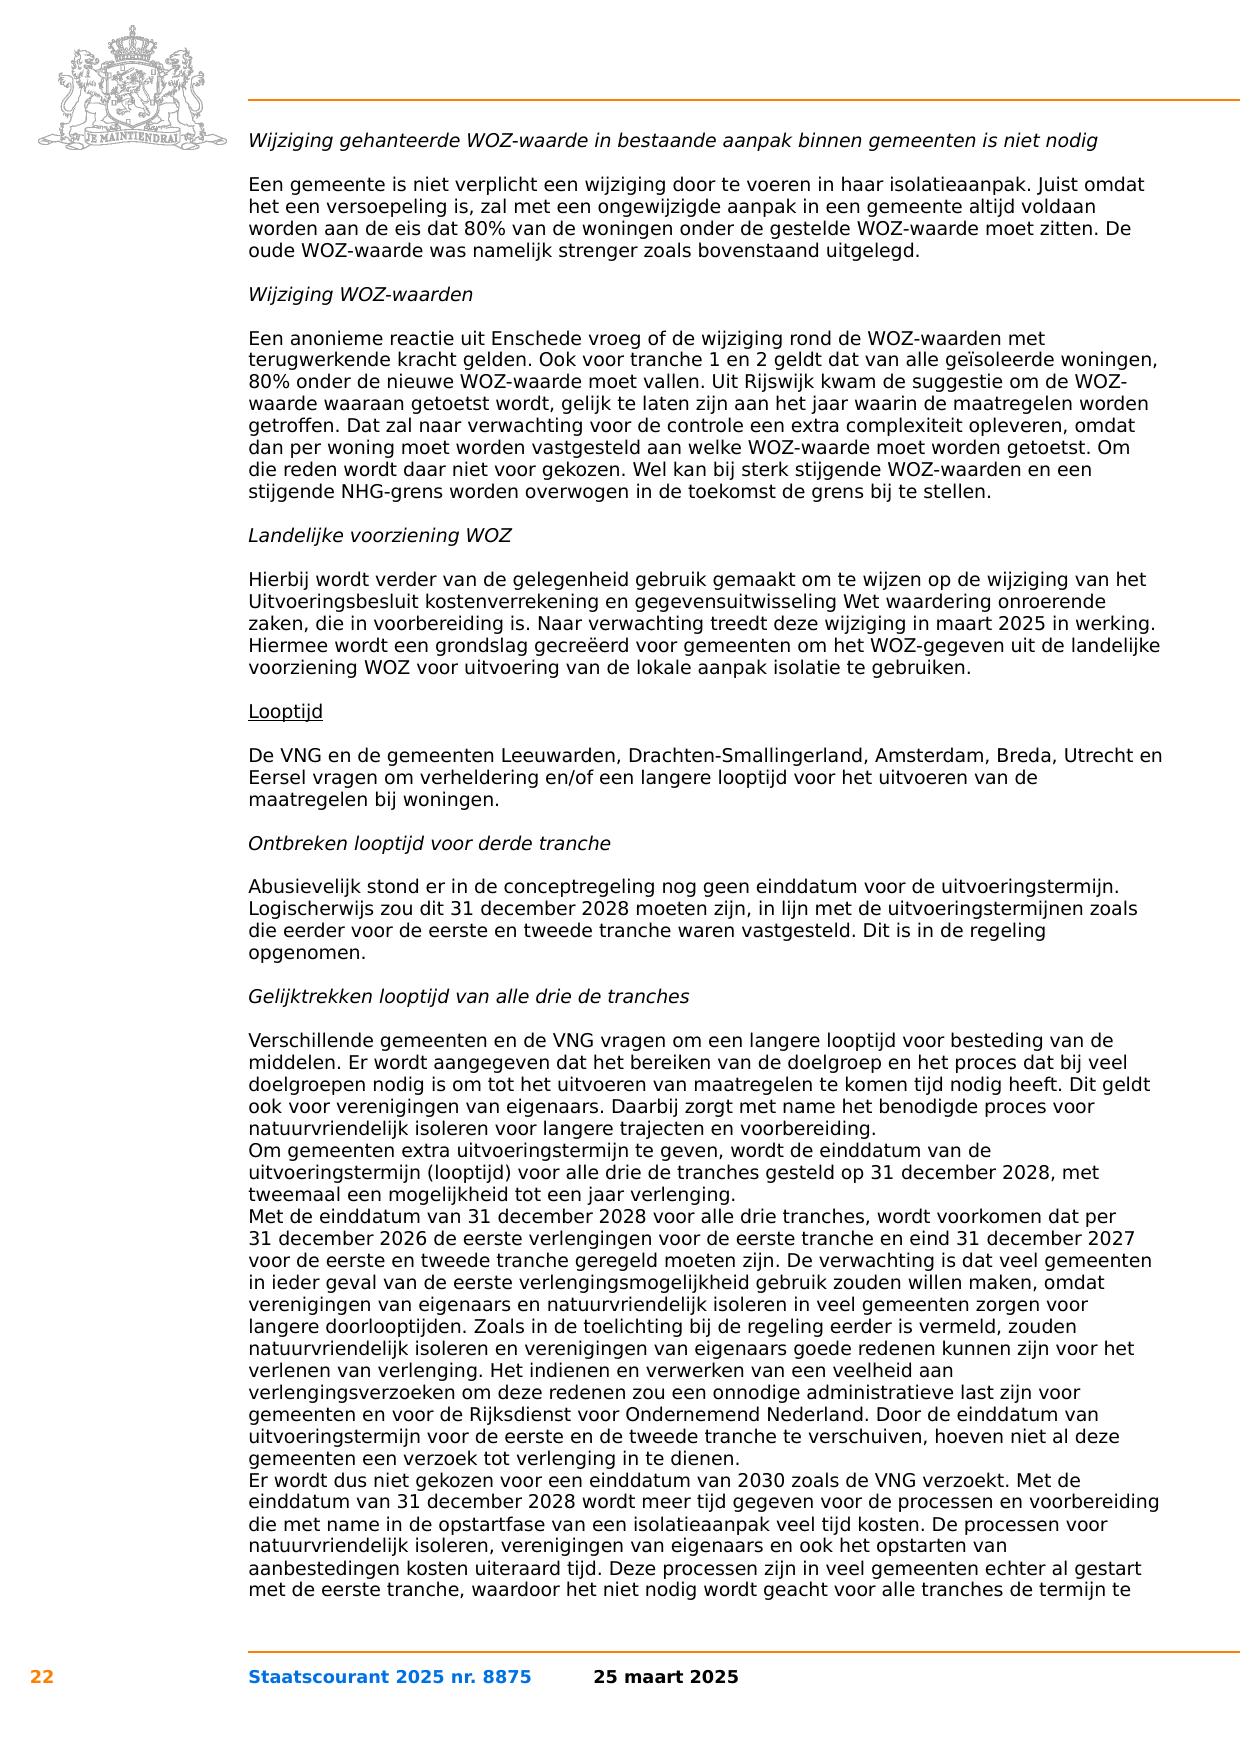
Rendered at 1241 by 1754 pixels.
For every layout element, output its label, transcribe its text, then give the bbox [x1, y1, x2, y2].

subtitle Looptijd [248, 701, 1163, 723]
text Een gemeente is niet verplicht een wijziging door te voeren in haar isolatieaanpak. Juist omdat het een versoepeling is, zal met een ongewijzigde aanpak in een gemeente altijd voldaan worden aan de eis dat 80% van de woningen onder de gestelde WOZ-waarde moet zitten. De oude WOZ-waarde was namelijk strenger zoals bovenstaand uitgelegd. [248, 174, 1163, 262]
text Met de einddatum van 31 december 2028 voor alle drie tranches, wordt voorkomen dat per 31 december 2026 de eerste verlengingen voor de eerste tranche en eind 31 december 2027 voor de eerste en tweede tranche geregeld moeten zijn. De verwachting is dat veel gemeenten in ieder geval van de eerste verlengingsmogelijkheid gebruik zouden willen maken, omdat verenigingen van eigenaars en natuurvriendelijk isoleren in veel gemeenten zorgen voor langere doorlooptijden. Zoals in de toelichting bij de regeling eerder is vermeld, zouden natuurvriendelijk isoleren en verenigingen van eigenaars goede redenen kunnen zijn voor het verlenen van verlenging. Het indienen en verwerken van een veelheid aan verlengingsverzoeken om deze redenen zou een onnodige administratieve last zijn voor gemeenten en voor de Rijksdienst voor Ondernemend Nederland. Door de einddatum van uitvoeringstermijn voor de eerste en de tweede tranche te verschuiven, hoeven niet al deze gemeenten een verzoek tot verlenging in te dienen. [248, 1206, 1163, 1469]
subtitle Wijziging WOZ-waarden [248, 283, 1163, 306]
text Hierbij wordt verder van de gelegenheid gebruik gemaakt om te wijzen op de wijziging van het Uitvoeringsbesluit kostenverrekening en gegevensuitwisseling Wet waardering onroerende zaken, die in voorbereiding is. Naar verwachting treedt deze wijziging in maart 2025 in werking. Hiermee wordt een grondslag gecreëerd voor gemeenten om het WOZ-gegeven uit de landelijke voorziening WOZ voor uitvoering van de lokale aanpak isolatie te gebruiken. [248, 569, 1163, 679]
text De VNG en de gemeenten Leeuwarden, Drachten-Smallingerland, Amsterdam, Breda, Utrecht en Eersel vragen om verheldering en/of een langere looptijd voor het uitvoeren van de maatregelen bij woningen. [248, 744, 1163, 811]
text Abusievelijk stond er in de conceptregeling nog geen einddatum voor de uitvoeringstermijn. Logischerwijs zou dit 31 december 2028 moeten zijn, in lijn met de uitvoeringstermijnen zoals die eerder voor de eerste en tweede tranche waren vastgesteld. Dit is in de regeling opgenomen. [248, 876, 1163, 964]
text Verschillende gemeenten en de VNG vragen om een langere looptijd voor besteding van de middelen. Er wordt aangegeven dat het bereiken van de doelgroep en het proces dat bij veel doelgroepen nodig is om tot het uitvoeren van maatregelen te komen tijd nodig heeft. Dit geldt ook voor verenigingen van eigenaars. Daarbij zorgt met name het benodigde proces voor natuurvriendelijk isoleren voor langere trajecten en voorbereiding. [248, 1030, 1163, 1140]
subtitle Gelijktrekken looptijd van alle drie de tranches [248, 986, 1163, 1008]
subtitle Ontbreken looptijd voor derde tranche [248, 832, 1163, 854]
text Er wordt dus niet gekozen voor een einddatum van 2030 zoals de VNG verzoekt. Met de einddatum van 31 december 2028 wordt meer tijd gegeven voor de processen en voorbereiding die met name in de opstartfase van een isolatieaanpak veel tijd kosten. De processen voor natuurvriendelijk isoleren, verenigingen van eigenaars en ook het opstarten van aanbestedingen kosten uiteraard tijd. Deze processen zijn in veel gemeenten echter al gestart met de eerste tranche, waardoor het niet nodig wordt geacht voor alle tranches de termijn te [248, 1469, 1163, 1601]
text Een anonieme reactie uit Enschede vroeg of de wijziging rond de WOZ-waarden met terugwerkende kracht gelden. Ook voor tranche 1 en 2 geldt dat van alle geïsoleerde woningen, 80% onder de nieuwe WOZ-waarde moet vallen. Uit Rijswijk kwam de suggestie om de WOZ-waarde waaraan getoetst wordt, gelijk te laten zijn aan het jaar waarin de maatregelen worden getroffen. Dat zal naar verwachting voor de controle een extra complexiteit opleveren, omdat dan per woning moet worden vastgesteld aan welke WOZ-waarde moet worden getoetst. Om die reden wordt daar niet voor gekozen. Wel kan bij sterk stijgende WOZ-waarden en een stijgende NHG-grens worden overwogen in de toekomst de grens bij te stellen. [248, 327, 1163, 503]
picture [38, 25, 227, 150]
subtitle Wijziging gehanteerde WOZ-waarde in bestaande aanpak binnen gemeenten is niet nodig [248, 130, 1163, 152]
text Om gemeenten extra uitvoeringstermijn te geven, wordt de einddatum van de uitvoeringstermijn (looptijd) voor alle drie de tranches gesteld op 31 december 2028, met tweemaal een mogelijkheid tot een jaar verlenging. [248, 1140, 1163, 1206]
subtitle Landelijke voorziening WOZ [248, 525, 1163, 547]
